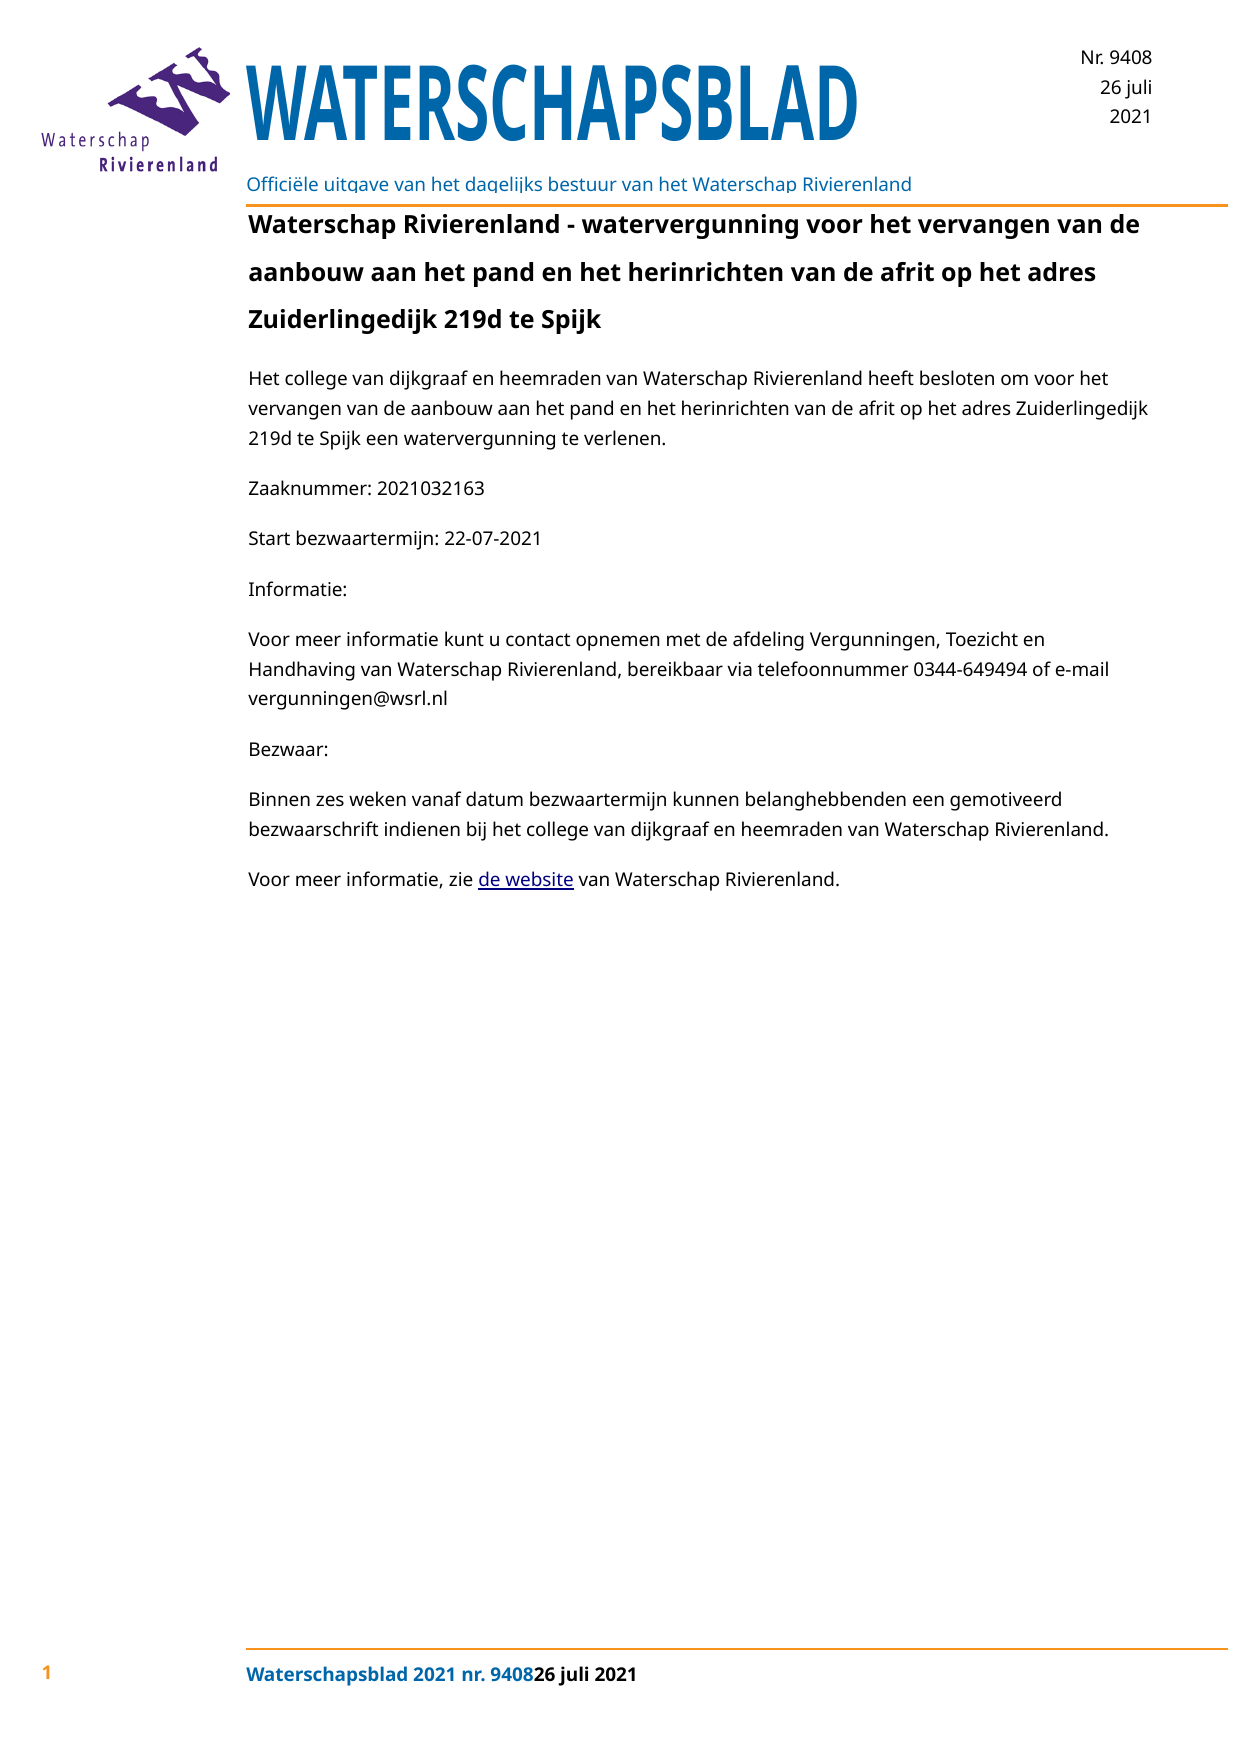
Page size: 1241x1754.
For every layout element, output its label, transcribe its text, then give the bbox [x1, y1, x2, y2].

picture [41, 47, 231, 172]
text Voor meer informatie kunt u contact opnemen met de afdeling Vergunningen, Toezicht en Handhaving van Waterschap Rivierenland, bereikbaar via telefoonnummer 0344-649494 of e-mail vergunningen@wsrl.nl [248, 626, 1152, 711]
text Binnen zes weken vanaf datum bezwaartermijn kunnen belanghebbenden een gemotiveerd bezwaarschrift indienen bij het college van dijkgraaf en heemraden van Waterschap Rivierenland. [248, 786, 1152, 842]
text Het college van dijkgraaf en heemraden van Waterschap Rivierenland heeft besloten om voor het vervangen van de aanbouw aan het pand en het herinrichten van de afrit op het adres Zuiderlingedijk 219d te Spijk een watervergunning te verlenen. [248, 366, 1152, 450]
text Bezwaar: [248, 736, 1152, 762]
text Start bezwaartermijn: 22-07-2021 [248, 526, 1152, 551]
text Voor meer informatie, zie de website van Waterschap Rivierenland. [248, 866, 1152, 892]
text Waterschap Rivierenland - watervergunning voor het vervangen van de aanbouw aan het pand en het herinrichten van de afrit op het adres Zuiderlingedijk 219d te Spijk [248, 207, 1152, 336]
text Zaaknummer: 2021032163 [248, 475, 1152, 501]
text Informatie: [248, 576, 1152, 602]
